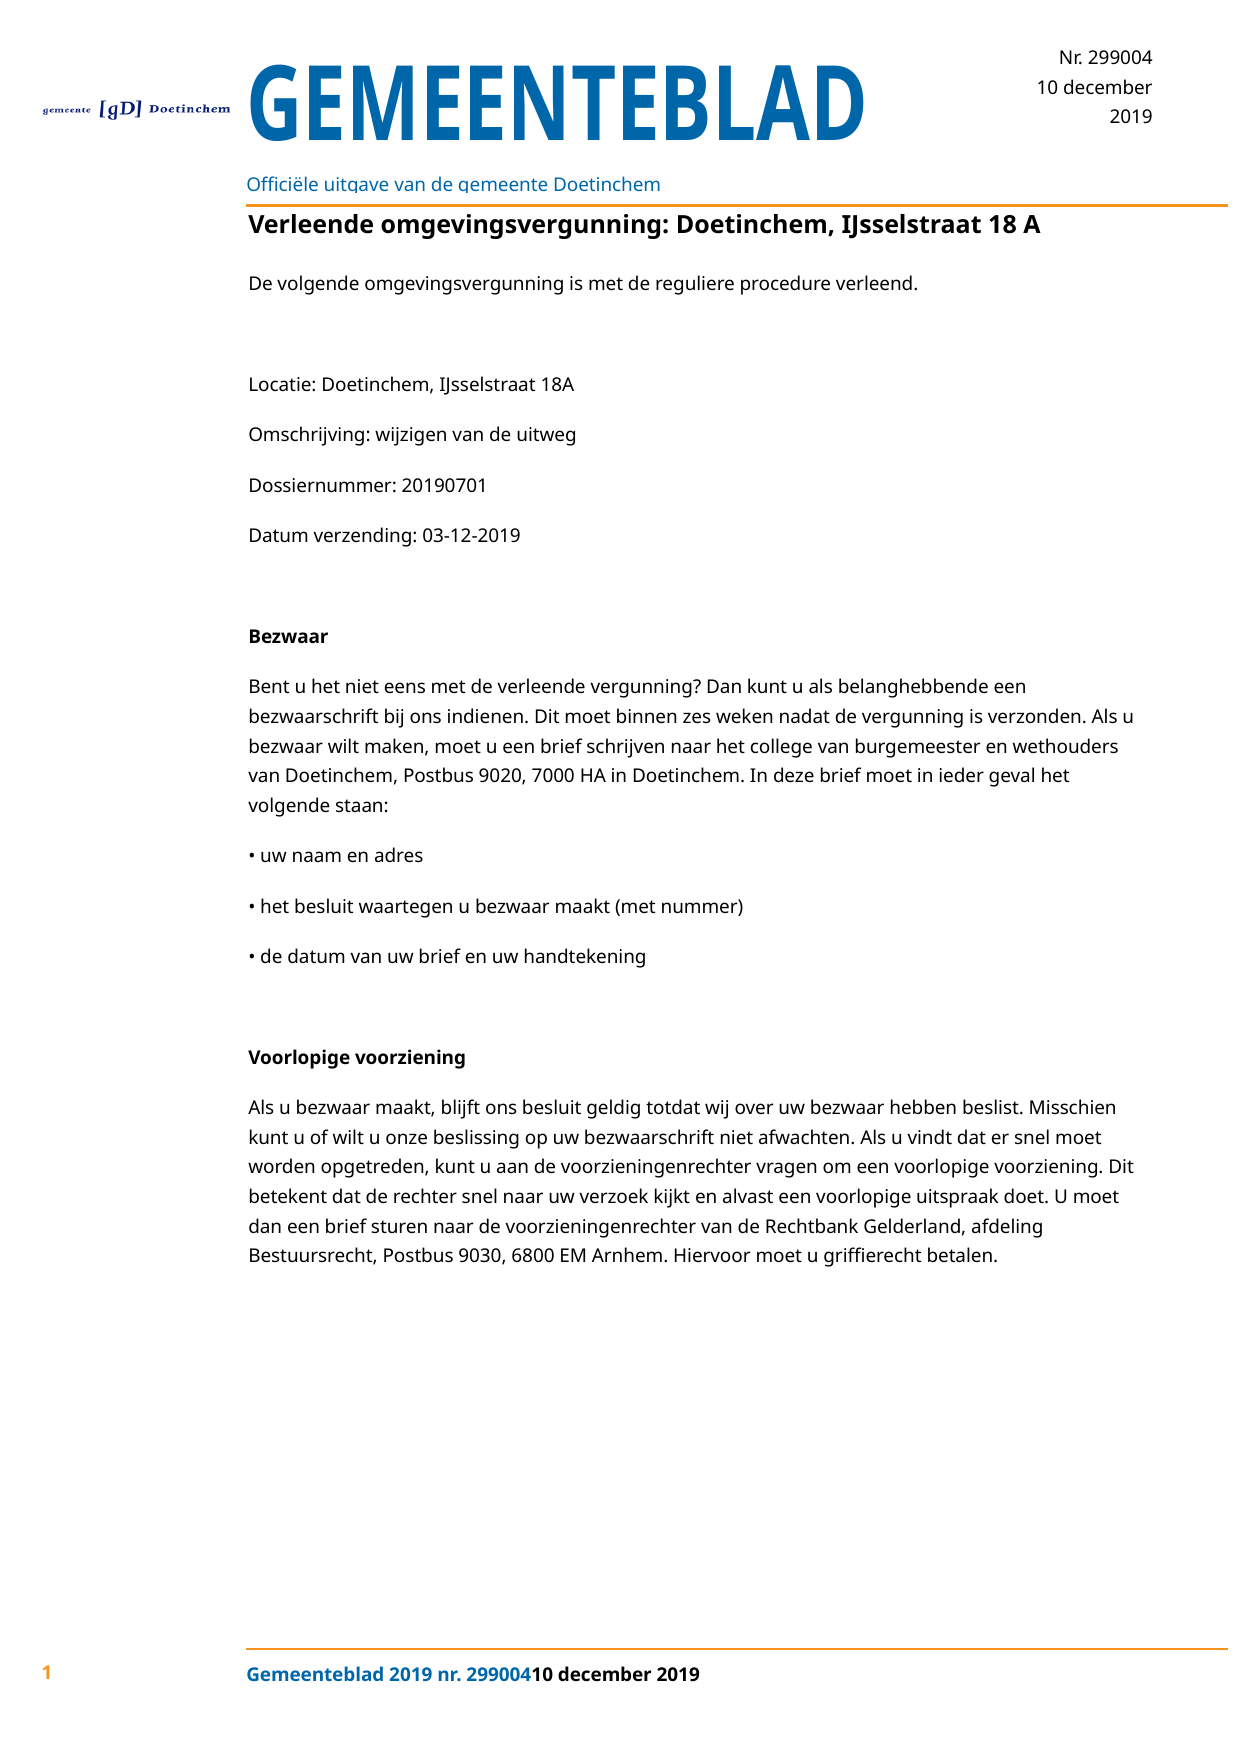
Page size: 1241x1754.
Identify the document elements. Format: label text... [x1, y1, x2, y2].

text De volgende omgevingsvergunning is met de reguliere procedure verleend. [248, 270, 1152, 296]
text • uw naam en adres [248, 842, 1152, 868]
text Voorlopige voorziening [248, 1044, 1152, 1070]
text Bezwaar [248, 623, 1152, 649]
text Bent u het niet eens met de verleende vergunning? Dan kunt u als belanghebbende een bezwaarschrift bij ons indienen. Dit moet binnen zes weken nadat de vergunning is verzonden. Als u bezwaar wilt maken, moet u een brief schrijven naar het college van burgemeester en wethouders van Doetinchem, Postbus 9020, 7000 HA in Doetinchem. In deze brief moet in ieder geval het volgende staan: [248, 674, 1152, 818]
text • het besluit waartegen u bezwaar maakt (met nummer) [248, 893, 1152, 918]
text Locatie: Doetinchem, IJsselstraat 18A [248, 371, 1152, 397]
text Als u bezwaar maakt, blijft ons besluit geldig totdat wij over uw bezwaar hebben beslist. Misschien kunt u of wilt u onze beslissing op uw bezwaarschrift niet afwachten. Als u vindt dat er snel moet worden opgetreden, kunt u aan de voorzieningenrechter vragen om een voorlopige voorziening. Dit betekent dat de rechter snel naar uw verzoek kijkt en alvast een voorlopige uitspraak doet. U moet dan een brief sturen naar de voorzieningenrechter van de Rechtbank Gelderland, afdeling Bestuursrecht, Postbus 9030, 6800 EM Arnhem. Hiervoor moet u griffierecht betalen. [248, 1094, 1152, 1268]
text Verleende omgevingsvergunning: Doetinchem, IJsselstraat 18 A [248, 207, 1152, 241]
picture [41, 47, 231, 172]
text Datum verzending: 03-12-2019 [248, 522, 1152, 548]
text • de datum van uw brief en uw handtekening [248, 943, 1152, 969]
text Omschrijving: wijzigen van de uitweg [248, 422, 1152, 447]
text Dossiernummer: 20190701 [248, 472, 1152, 498]
